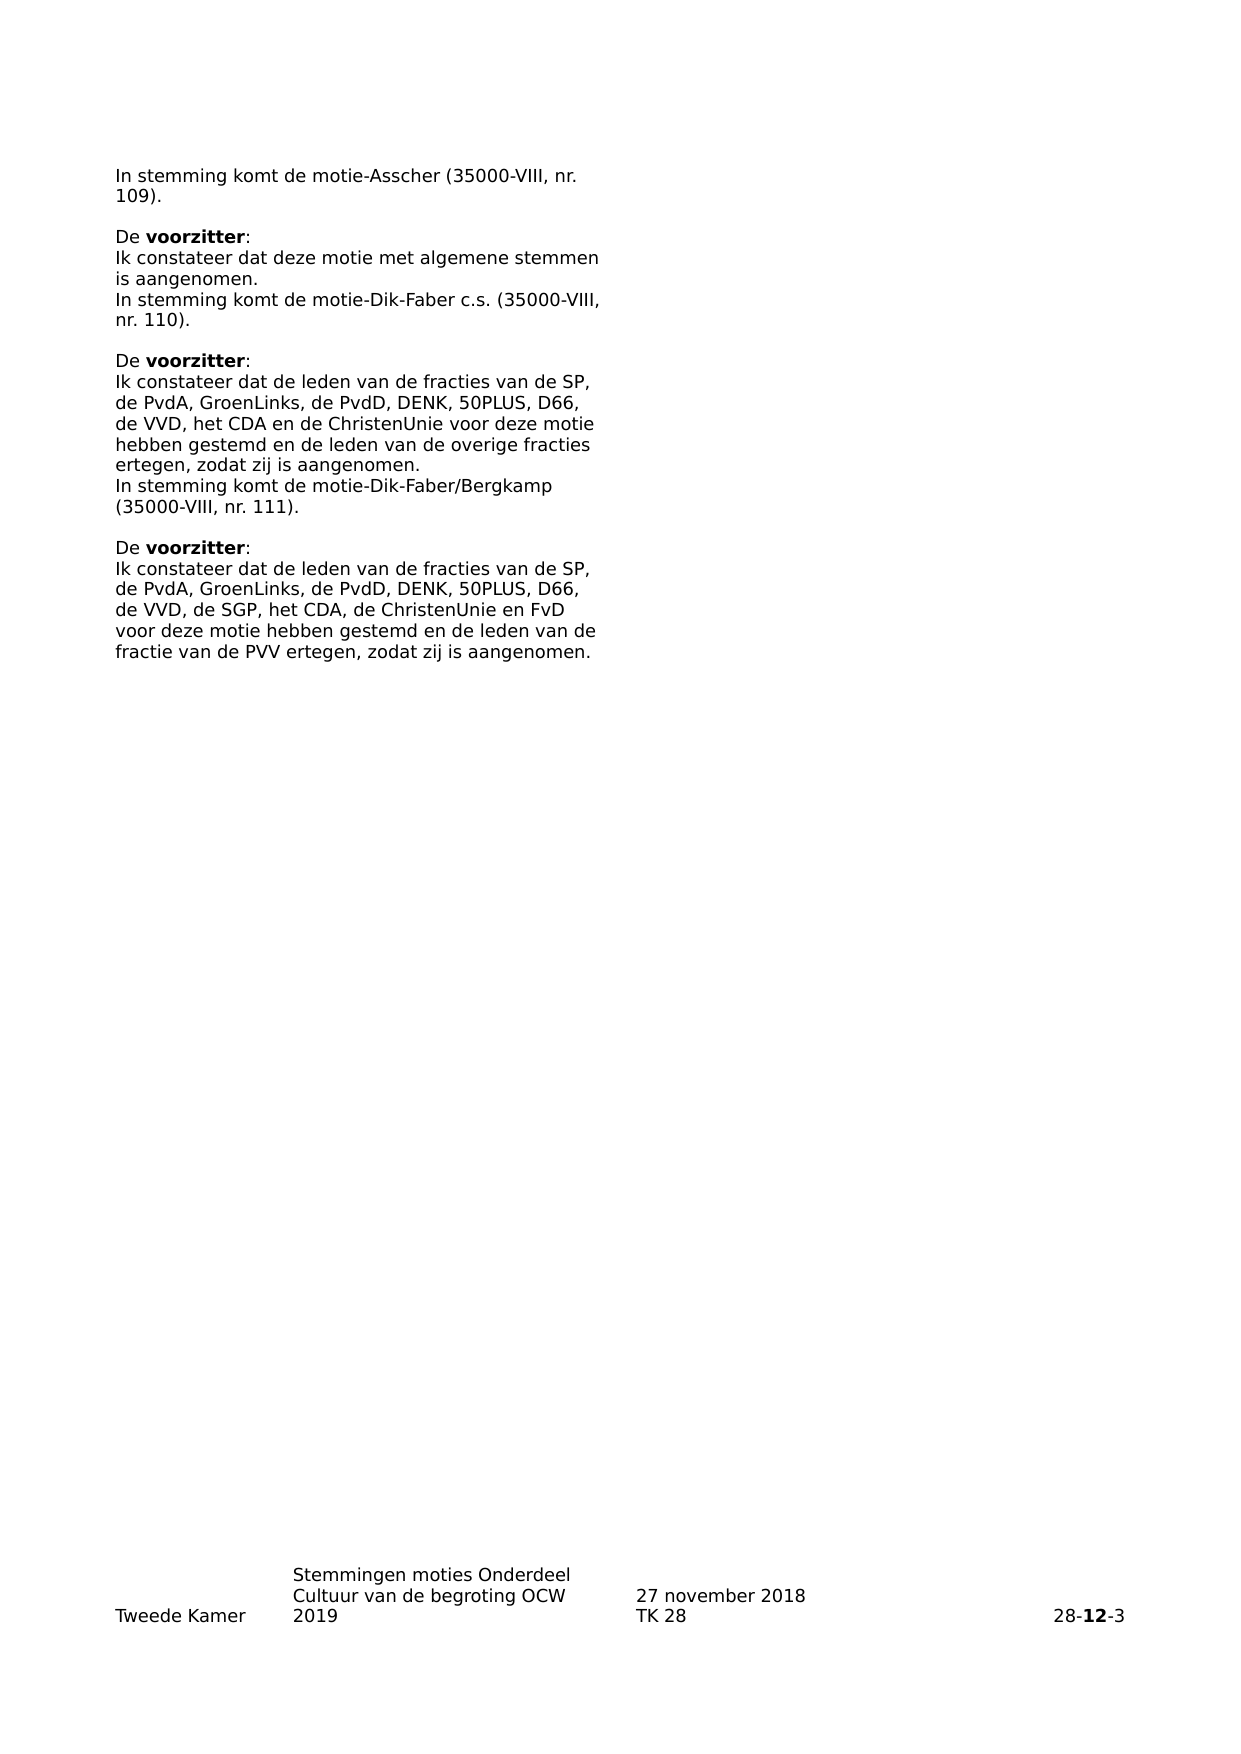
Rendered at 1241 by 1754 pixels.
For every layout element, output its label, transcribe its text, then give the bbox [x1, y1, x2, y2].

text In stemming komt de motie-Dik-Faber/Bergkamp (35000-VIII, nr. 111). [115, 476, 605, 518]
text De voorzitter: [115, 227, 605, 248]
text Ik constateer dat de leden van de fracties van de SP, de PvdA, GroenLinks, de PvdD, DENK, 50PLUS, D66, de VVD, de SGP, het CDA, de ChristenUnie en FvD voor deze motie hebben gestemd en de leden van de fractie van de PVV ertegen, zodat zij is aangenomen. [115, 558, 605, 662]
text In stemming komt de motie-Asscher (35000-VIII, nr. 109). [115, 165, 605, 207]
text In stemming komt de motie-Dik-Faber c.s. (35000-VIII, nr. 110). [115, 289, 605, 331]
text Ik constateer dat de leden van de fracties van de SP, de PvdA, GroenLinks, de PvdD, DENK, 50PLUS, D66, de VVD, het CDA en de ChristenUnie voor deze motie hebben gestemd en de leden van de overige fracties ertegen, zodat zij is aangenomen. [115, 372, 605, 476]
text De voorzitter: [115, 351, 605, 372]
text Ik constateer dat deze motie met algemene stemmen is aangenomen. [115, 248, 605, 289]
text De voorzitter: [115, 538, 605, 558]
